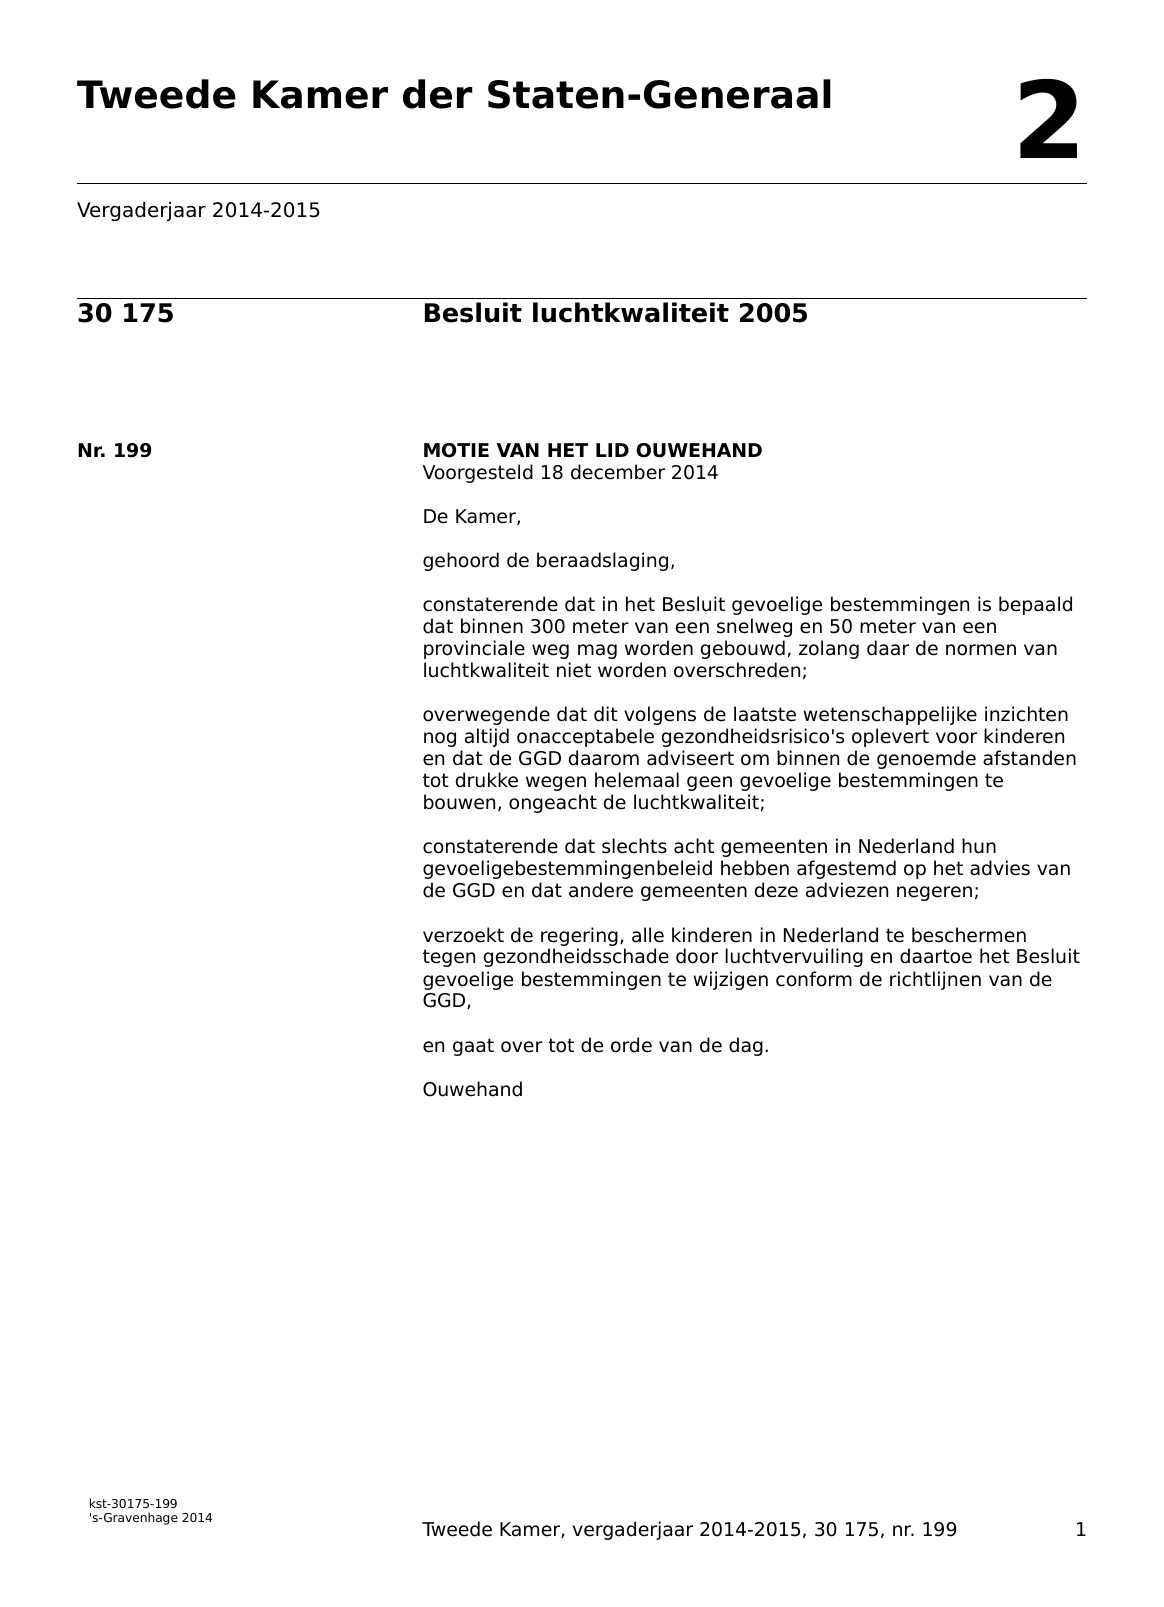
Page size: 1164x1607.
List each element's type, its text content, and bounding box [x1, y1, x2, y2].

subtitle 30 175 Besluit luchtkwaliteit 2005 [77, 299, 1087, 329]
text kst-30175-199 [88, 1497, 323, 1511]
text verzoekt de regering, alle kinderen in Nederland te beschermen tegen gezondheidsschade door luchtvervuiling en daartoe het Besluit gevoelige bestemmingen te wijzigen conform de richtlijnen van de GGD, [422, 924, 1087, 1012]
text 's-Gravenhage 2014 [88, 1511, 323, 1525]
text constaterende dat in het Besluit gevoelige bestemmingen is bepaald dat binnen 300 meter van een snelweg en 50 meter van een provinciale weg mag worden gebouwd, zolang daar de normen van luchtkwaliteit niet worden overschreden; [422, 594, 1087, 682]
text De Kamer, [422, 506, 1087, 528]
table_header 2 [886, 59, 1087, 183]
text overwegende dat dit volgens de laatste wetenschappelijke inzichten nog altijd onacceptabele gezondheidsrisico's oplevert voor kinderen en dat de GGD daarom adviseert om binnen de genoemde afstanden tot drukke wegen helemaal geen gevoelige bestemmingen te bouwen, ongeacht de luchtkwaliteit; [422, 704, 1087, 814]
subtitle Nr. 199 MOTIE VAN HET LID OUWEHAND [77, 440, 1087, 462]
text constaterende dat slechts acht gemeenten in Nederland hun gevoeligebestemmingenbeleid hebben afgestemd op het advies van de GGD en dat andere gemeenten deze adviezen negeren; [422, 836, 1087, 902]
text Voorgesteld 18 december 2014 [422, 462, 1087, 484]
text en gaat over tot de orde van de dag. [422, 1034, 1087, 1057]
text gehoord de beraadslaging, [422, 550, 1087, 572]
table_header Tweede Kamer der Staten-Generaal [77, 59, 886, 183]
text Ouwehand [422, 1079, 1087, 1101]
table_cell Vergaderjaar 2014-2015 [77, 184, 1087, 298]
